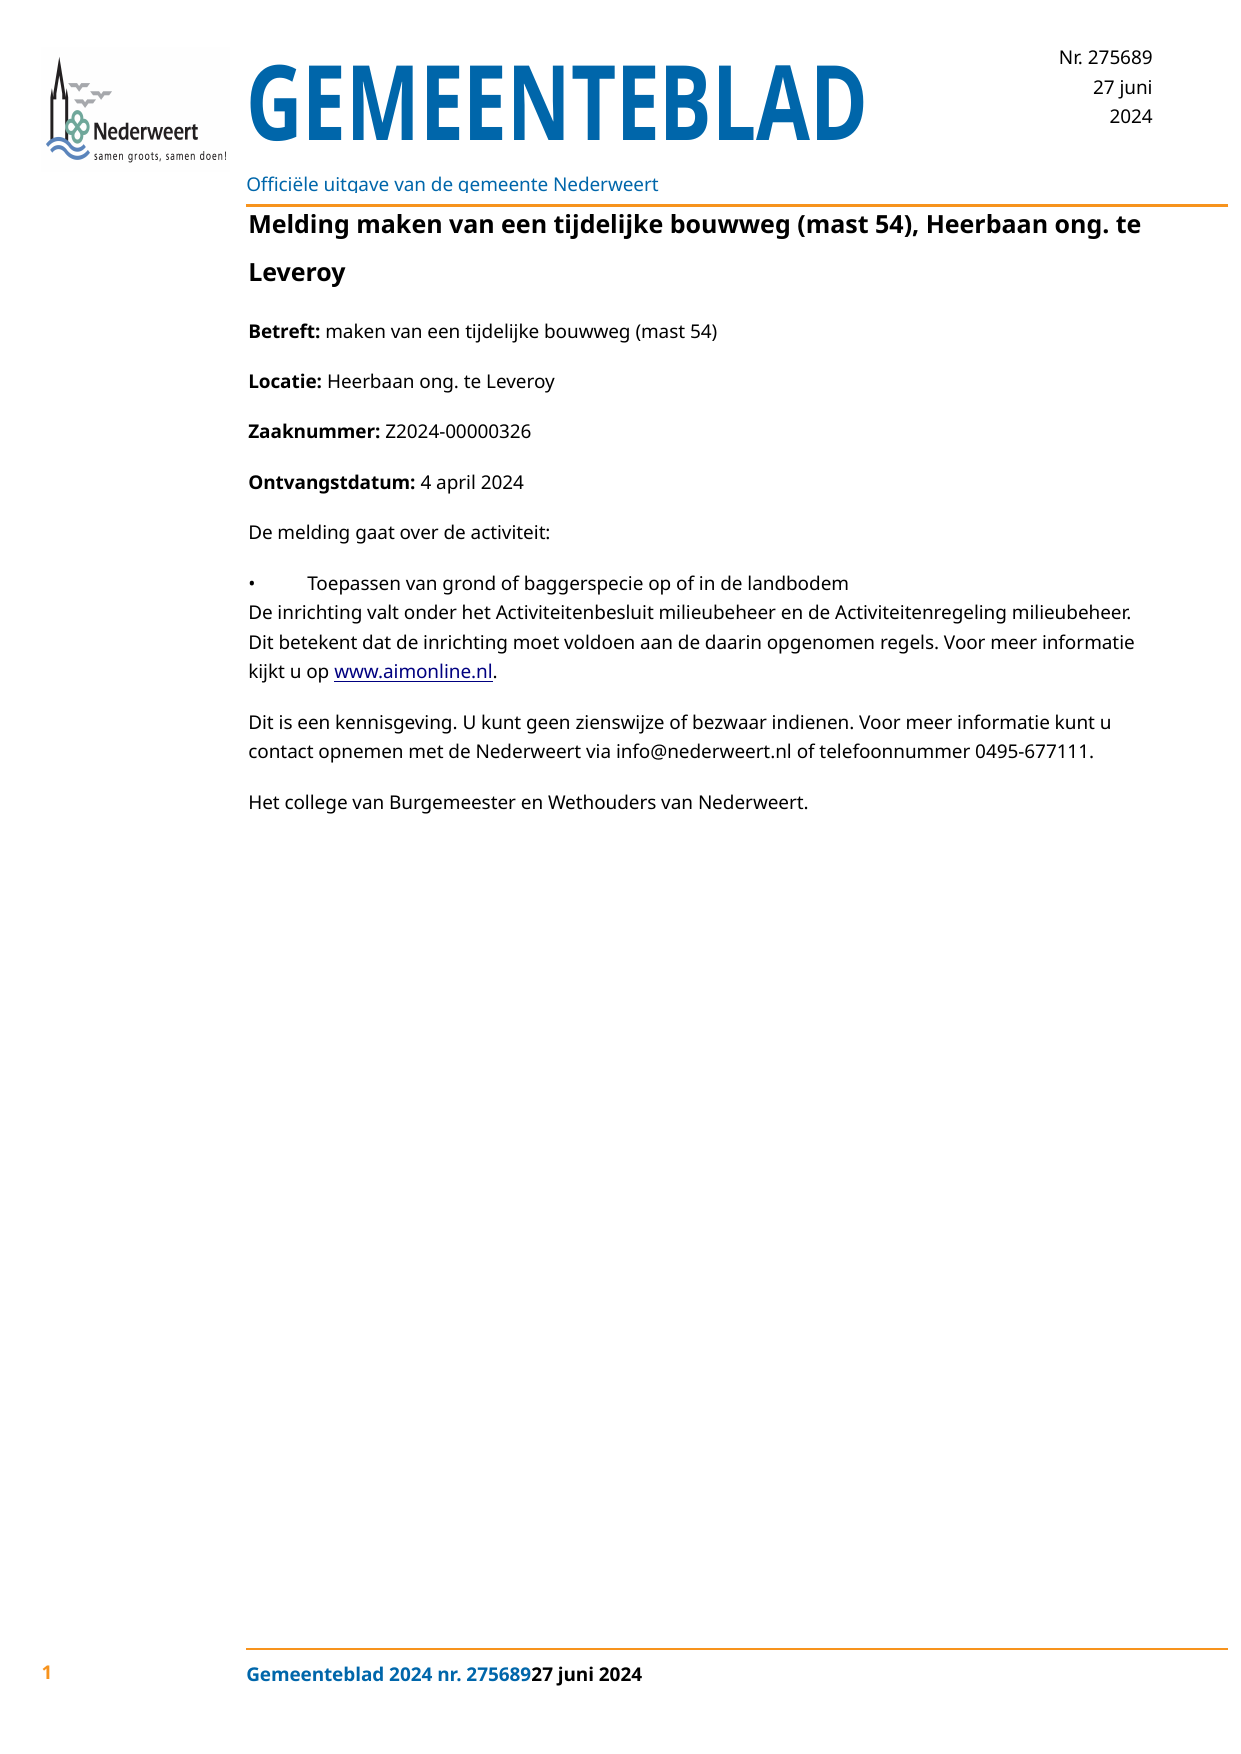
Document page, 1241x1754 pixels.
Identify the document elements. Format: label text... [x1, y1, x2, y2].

text Zaaknummer: Z2024-00000326 [248, 419, 1152, 444]
text Betreft: maken van een tijdelijke bouwweg (mast 54) [248, 318, 1152, 344]
text De melding gaat over de activiteit: [248, 519, 1152, 545]
text Dit is een kennisgeving. U kunt geen zienswijze of bezwaar indienen. Voor meer informatie kunt u contact opnemen met de Nederweert via info@nederweert.nl of telefoonnummer 0495-677111. [248, 709, 1152, 764]
text Ontvangstdatum: 4 april 2024 [248, 469, 1152, 495]
text Melding maken van een tijdelijke bouwweg (mast 54), Heerbaan ong. te Leveroy [248, 207, 1152, 288]
picture [41, 47, 231, 172]
text Het college van Burgemeester en Wethouders van Nederweert. [248, 789, 1152, 815]
list Toepassen van grond of baggerspecie op of in de landbodem [248, 570, 1152, 596]
text Locatie: Heerbaan ong. te Leveroy [248, 368, 1152, 394]
text De inrichting valt onder het Activiteitenbesluit milieubeheer en de Activiteitenregeling milieubeheer. Dit betekent dat de inrichting moet voldoen aan de daarin opgenomen regels. Voor meer informatie kijkt u op www.aimonline.nl. [248, 599, 1152, 684]
